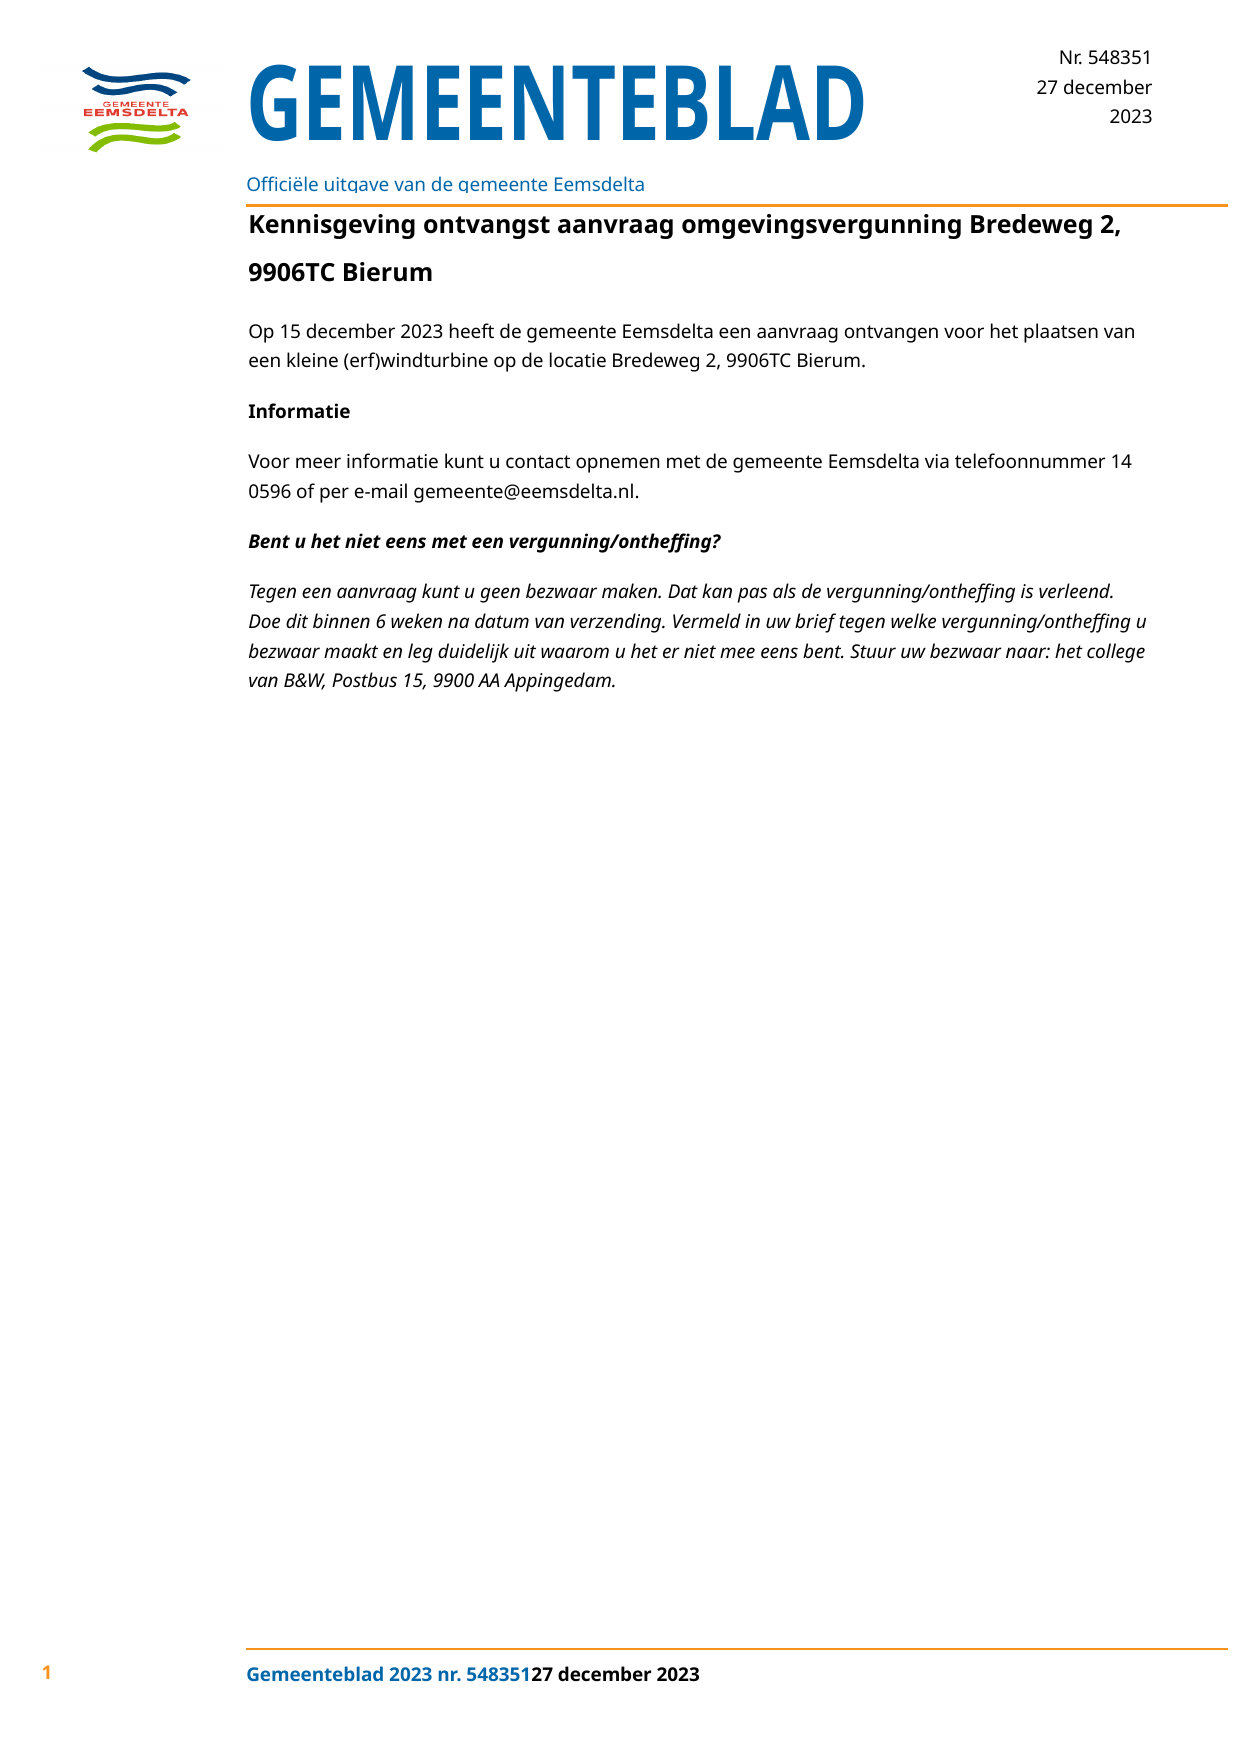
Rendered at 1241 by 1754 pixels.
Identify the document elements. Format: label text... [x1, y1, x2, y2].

text Op 15 december 2023 heeft de gemeente Eemsdelta een aanvraag ontvangen voor het plaatsen van een kleine (erf)windturbine op de locatie Bredeweg 2, 9906TC Bierum. [248, 318, 1152, 373]
picture [41, 47, 231, 172]
text Bent u het niet eens met een vergunning/ontheffing? [248, 528, 1152, 554]
text Kennisgeving ontvangst aanvraag omgevingsvergunning Bredeweg 2, 9906TC Bierum [248, 207, 1152, 288]
text Voor meer informatie kunt u contact opnemen met de gemeente Eemsdelta via telefoonnummer 14 0596 of per e-mail gemeente@eemsdelta.nl. [248, 448, 1152, 504]
text Informatie [248, 398, 1152, 424]
text Tegen een aanvraag kunt u geen bezwaar maken. Dat kan pas als de vergunning/ontheffing is verleend. Doe dit binnen 6 weken na datum van verzending. Vermeld in uw brief tegen welke vergunning/ontheffing u bezwaar maakt en leg duidelijk uit waarom u het er niet mee eens bent. Stuur uw bezwaar naar: het college van B&W, Postbus 15, 9900 AA Appingedam. [248, 579, 1152, 693]
